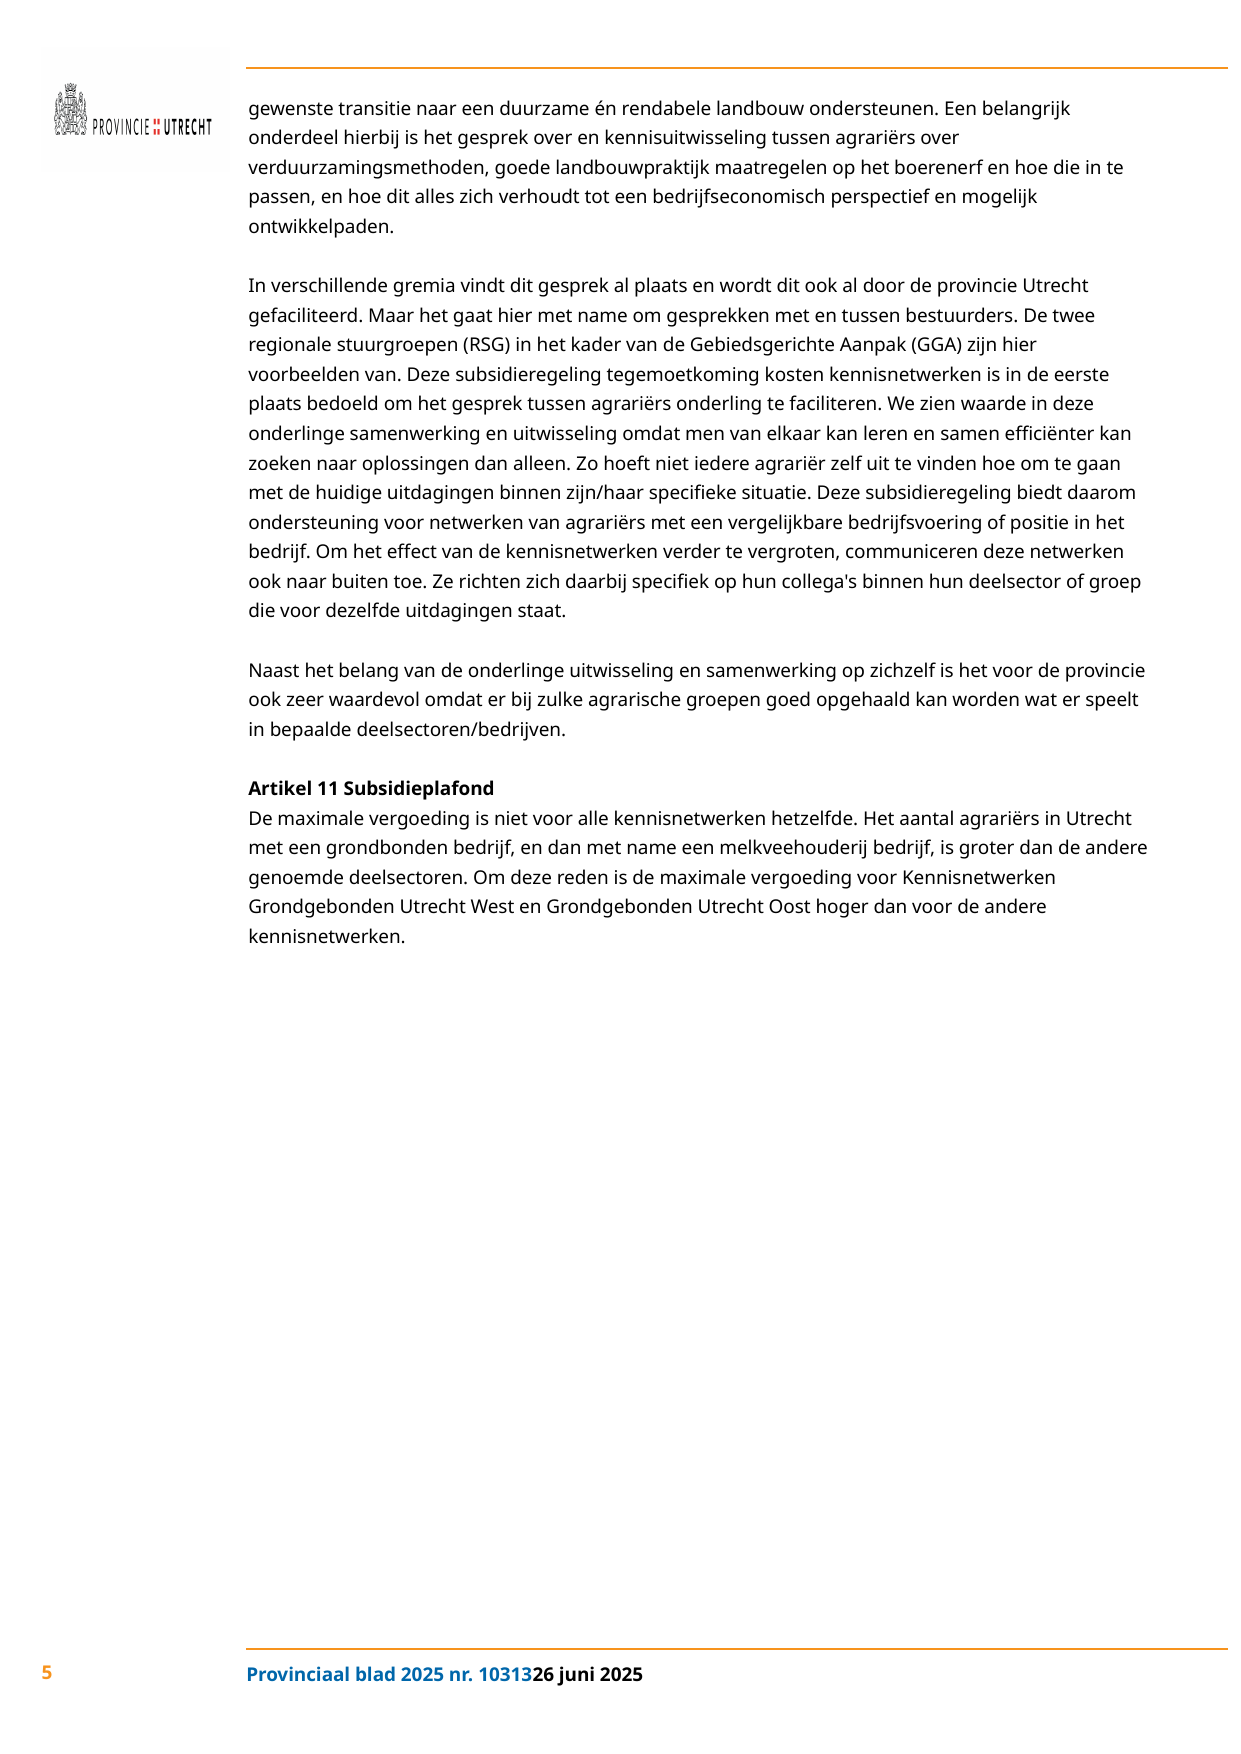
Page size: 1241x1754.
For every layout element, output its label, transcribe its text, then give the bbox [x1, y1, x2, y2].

text gewenste transitie naar een duurzame én rendabele landbouw ondersteunen. Een belangrijk onderdeel hierbij is het gesprek over en kennisuitwisseling tussen agrariërs over verduurzamingsmethoden, goede landbouwpraktijk maatregelen op het boerenerf en hoe die in te passen, en hoe dit alles zich verhoudt tot een bedrijfseconomisch perspectief en mogelijk ontwikkelpaden. [248, 95, 1152, 239]
text De maximale vergoeding is niet voor alle kennisnetwerken hetzelfde. Het aantal agrariërs in Utrecht met een grondbonden bedrijf, en dan met name een melkveehouderij bedrijf, is groter dan de andere genoemde deelsectoren. Om deze reden is de maximale vergoeding voor Kennisnetwerken Grondgebonden Utrecht West en Grondgebonden Utrecht Oost hoger dan voor de andere kennisnetwerken. [248, 805, 1152, 949]
text Naast het belang van de onderlinge uitwisseling en samenwerking op zichzelf is het voor de provincie ook zeer waardevol omdat er bij zulke agrarische groepen goed opgehaald kan worden wat er speelt in bepaalde deelsectoren/bedrijven. [248, 657, 1152, 742]
picture [41, 47, 231, 172]
text Artikel 11 Subsidieplafond [248, 775, 1152, 801]
text In verschillende gremia vindt dit gesprek al plaats en wordt dit ook al door de provincie Utrecht gefaciliteerd. Maar het gaat hier met name om gesprekken met en tussen bestuurders. De twee regionale stuurgroepen (RSG) in het kader van de Gebiedsgerichte Aanpak (GGA) zijn hier voorbeelden van. Deze subsidieregeling tegemoetkoming kosten kennisnetwerken is in de eerste plaats bedoeld om het gesprek tussen agrariërs onderling te faciliteren. We zien waarde in deze onderlinge samenwerking en uitwisseling omdat men van elkaar kan leren en samen efficiënter kan zoeken naar oplossingen dan alleen. Zo hoeft niet iedere agrariër zelf uit te vinden hoe om te gaan met de huidige uitdagingen binnen zijn/haar specifieke situatie. Deze subsidieregeling biedt daarom ondersteuning voor netwerken van agrariërs met een vergelijkbare bedrijfsvoering of positie in het bedrijf. Om het effect van de kennisnetwerken verder te vergroten, communiceren deze netwerken ook naar buiten toe. Ze richten zich daarbij specifiek op hun collega's binnen hun deelsector of groep die voor dezelfde uitdagingen staat. [248, 272, 1152, 623]
